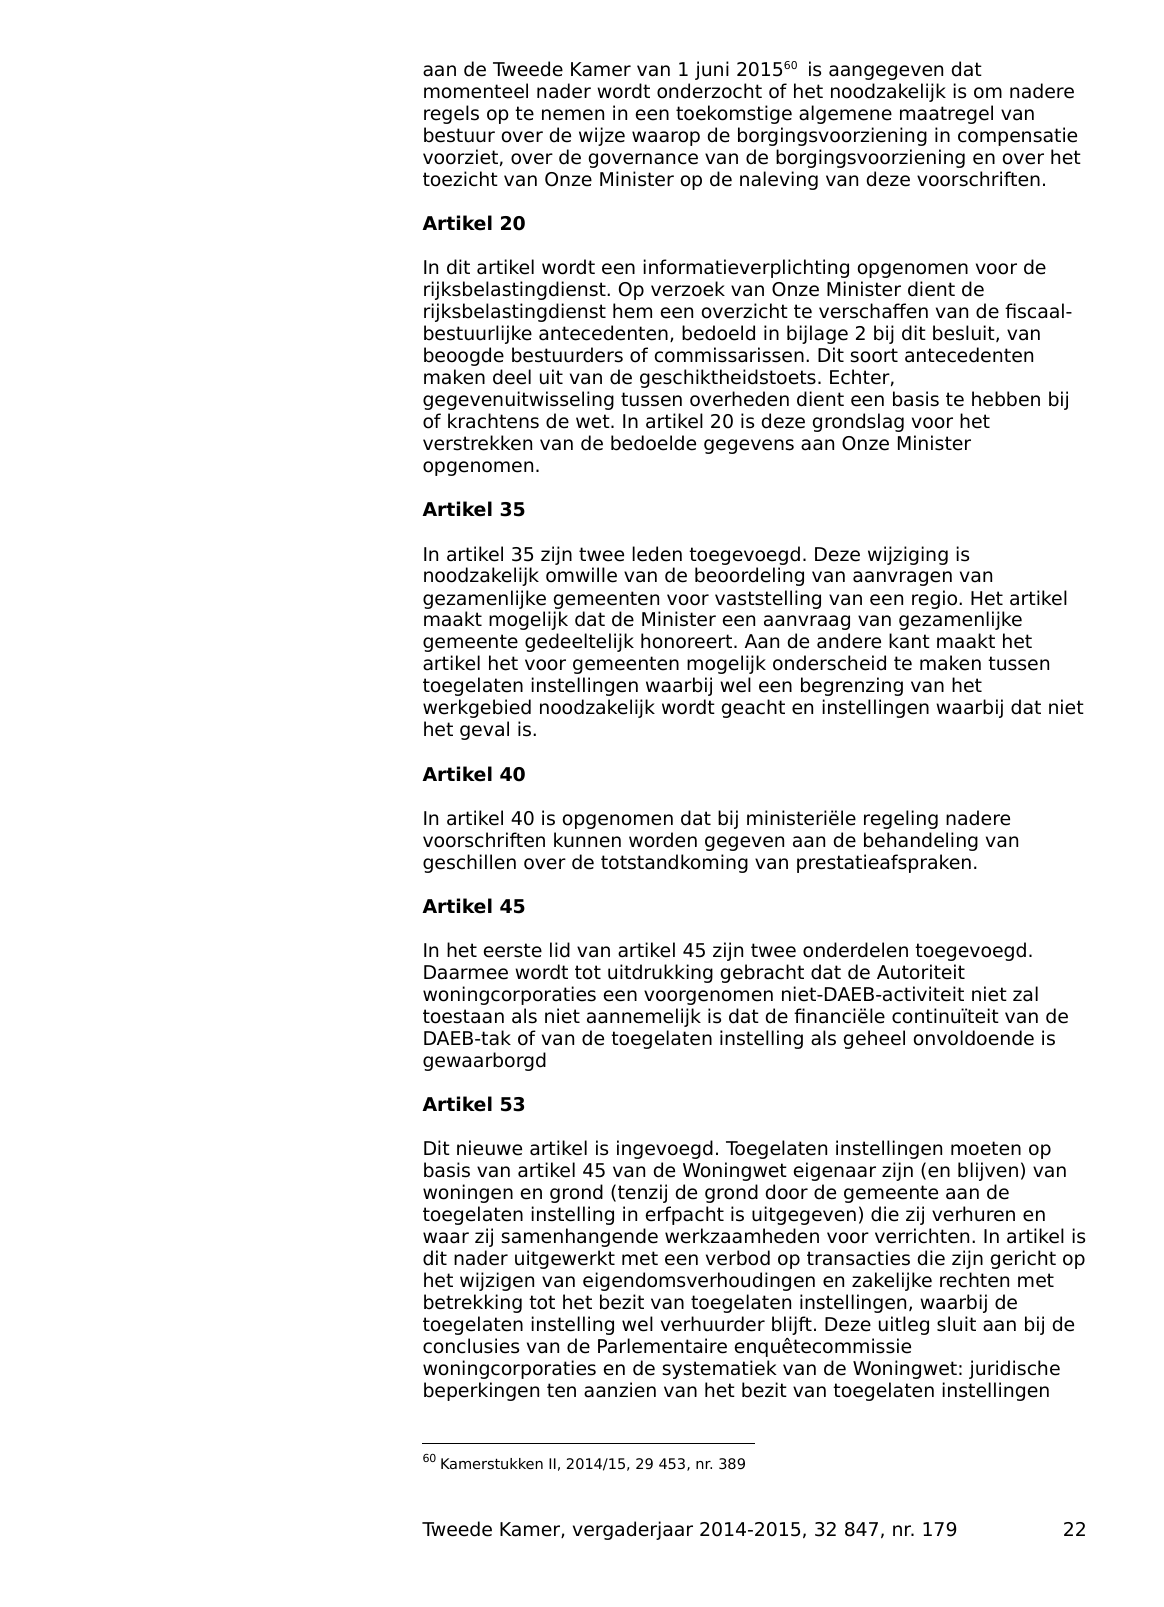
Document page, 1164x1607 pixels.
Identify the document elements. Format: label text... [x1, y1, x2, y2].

text In dit artikel wordt een informatieverplichting opgenomen voor de rijksbelastingdienst. Op verzoek van Onze Minister dient de rijksbelastingdienst hem een overzicht te verschaffen van de fiscaal-bestuurlijke antecedenten, bedoeld in bijlage 2 bij dit besluit, van beoogde bestuurders of commissarissen. Dit soort antecedenten maken deel uit van de geschiktheidstoets. Echter, gegevenuitwisseling tussen overheden dient een basis te hebben bij of krachtens de wet. In artikel 20 is deze grondslag voor het verstrekken van de bedoelde gegevens aan Onze Minister opgenomen. [422, 257, 1087, 477]
subtitle Artikel 35 [422, 499, 1087, 521]
text In het eerste lid van artikel 45 zijn twee onderdelen toegevoegd. Daarmee wordt tot uitdrukking gebracht dat de Autoriteit woningcorporaties een voorgenomen niet-DAEB-activiteit niet zal toestaan als niet aannemelijk is dat de financiële continuïteit van de DAEB-tak of van de toegelaten instelling als geheel onvoldoende is gewaarborgd [422, 940, 1087, 1072]
subtitle Artikel 53 [422, 1094, 1087, 1116]
subtitle Artikel 45 [422, 896, 1087, 918]
text Kamerstukken II, 2014/15, 29 453, nr. 389 [422, 1452, 1087, 1474]
text In artikel 40 is opgenomen dat bij ministeriële regeling nadere voorschriften kunnen worden gegeven aan de behandeling van geschillen over de totstandkoming van prestatieafspraken. [422, 808, 1087, 873]
subtitle Artikel 40 [422, 763, 1087, 785]
text In artikel 35 zijn twee leden toegevoegd. Deze wijziging is noodzakelijk omwille van de beoordeling van aanvragen van gezamenlijke gemeenten voor vaststelling van een regio. Het artikel maakt mogelijk dat de Minister een aanvraag van gezamenlijke gemeente gedeeltelijk honoreert. Aan de andere kant maakt het artikel het voor gemeenten mogelijk onderscheid te maken tussen toegelaten instellingen waarbij wel een begrenzing van het werkgebied noodzakelijk wordt geacht en instellingen waarbij dat niet het geval is. [422, 543, 1087, 741]
text aan de Tweede Kamer van 1 juni 2015 is aangegeven dat momenteel nader wordt onderzocht of het noodzakelijk is om nadere regels op te nemen in een toekomstige algemene maatregel van bestuur over de wijze waarop de borgingsvoorziening in compensatie voorziet, over de governance van de borgingsvoorziening en over het toezicht van Onze Minister op de naleving van deze voorschriften. [422, 59, 1087, 191]
subtitle Artikel 20 [422, 213, 1087, 235]
text Dit nieuwe artikel is ingevoegd. Toegelaten instellingen moeten op basis van artikel 45 van de Woningwet eigenaar zijn (en blijven) van woningen en grond (tenzij de grond door de gemeente aan de toegelaten instelling in erfpacht is uitgegeven) die zij verhuren en waar zij samenhangende werkzaamheden voor verrichten. In artikel is dit nader uitgewerkt met een verbod op transacties die zijn gericht op het wijzigen van eigendomsverhoudingen en zakelijke rechten met betrekking tot het bezit van toegelaten instellingen, waarbij de toegelaten instelling wel verhuurder blijft. Deze uitleg sluit aan bij de conclusies van de Parlementaire enquêtecommissie woningcorporaties en de systematiek van de Woningwet: juridische beperkingen ten aanzien van het bezit van toegelaten instellingen [422, 1138, 1087, 1402]
